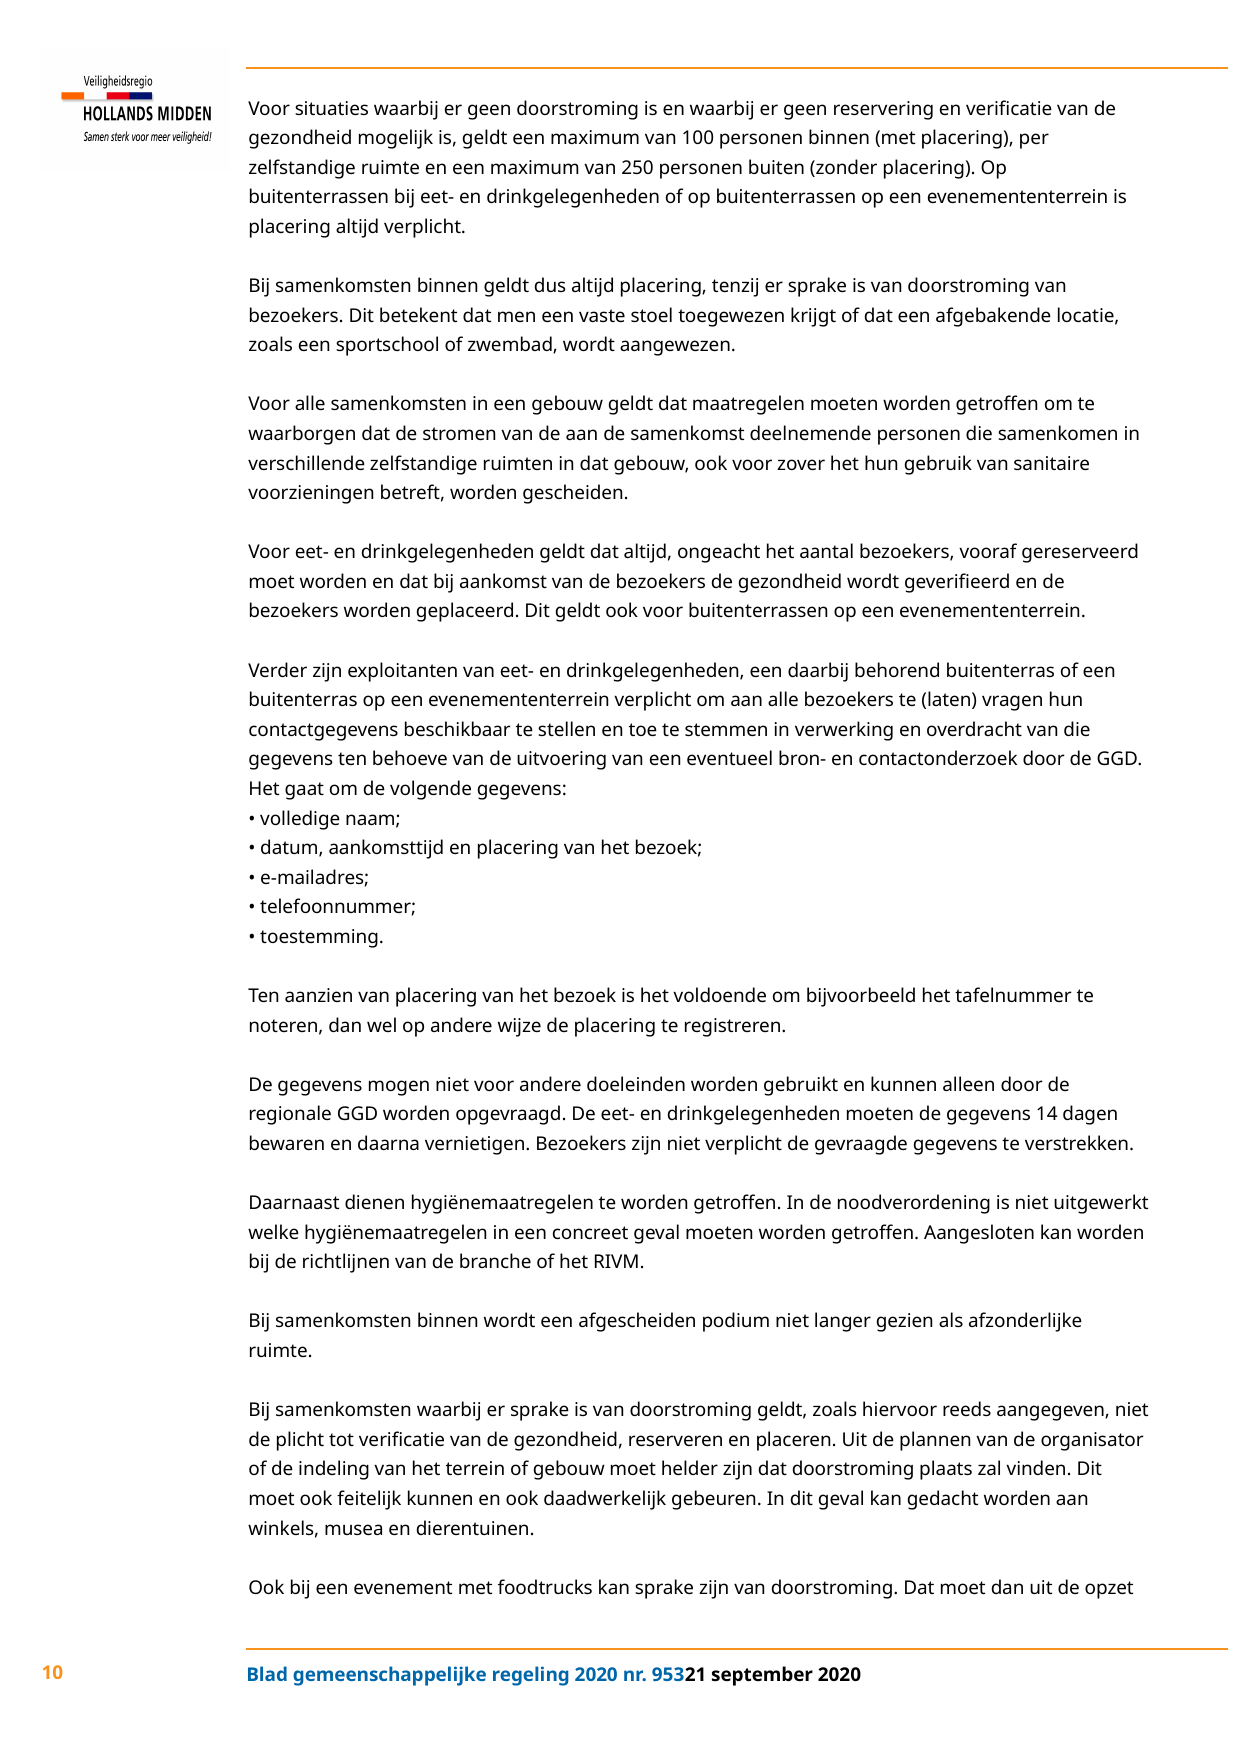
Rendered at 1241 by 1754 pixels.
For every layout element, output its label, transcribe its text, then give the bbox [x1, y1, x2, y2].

text De gegevens mogen niet voor andere doeleinden worden gebruikt en kunnen alleen door de regionale GGD worden opgevraagd. De eet- en drinkgelegenheden moeten de gegevens 14 dagen bewaren en daarna vernietigen. Bezoekers zijn niet verplicht de gevraagde gegevens te verstrekken. [248, 1071, 1152, 1156]
text Voor alle samenkomsten in een gebouw geldt dat maatregelen moeten worden getroffen om te waarborgen dat de stromen van de aan de samenkomst deelnemende personen die samenkomen in verschillende zelfstandige ruimten in dat gebouw, ook voor zover het hun gebruik van sanitaire voorzieningen betreft, worden gescheiden. [248, 391, 1152, 505]
text Bij samenkomsten binnen geldt dus altijd placering, tenzij er sprake is van doorstroming van bezoekers. Dit betekent dat men een vaste stoel toegewezen krijgt of dat een afgebakende locatie, zoals een sportschool of zwembad, wordt aangewezen. [248, 272, 1152, 357]
text • e-mailadres; [248, 864, 1152, 890]
text Verder zijn exploitanten van eet- en drinkgelegenheden, een daarbij behorend buitenterras of een buitenterras op een evenemententerrein verplicht om aan alle bezoekers te (laten) vragen hun contactgegevens beschikbaar te stellen en toe te stemmen in verwerking en overdracht van die gegevens ten behoeve van de uitvoering van een eventueel bron- en contactonderzoek door de GGD. Het gaat om de volgende gegevens: [248, 657, 1152, 801]
text Voor situaties waarbij er geen doorstroming is en waarbij er geen reservering en verificatie van de gezondheid mogelijk is, geldt een maximum van 100 personen binnen (met placering), per zelfstandige ruimte en een maximum van 250 personen buiten (zonder placering). Op buitenterrassen bij eet- en drinkgelegenheden of op buitenterrassen op een evenemententerrein is placering altijd verplicht. [248, 95, 1152, 239]
picture [41, 47, 231, 172]
text Bij samenkomsten waarbij er sprake is van doorstroming geldt, zoals hiervoor reeds aangegeven, niet de plicht tot verificatie van de gezondheid, reserveren en placeren. Uit de plannen van de organisator of de indeling van het terrein of gebouw moet helder zijn dat doorstroming plaats zal vinden. Dit moet ook feitelijk kunnen en ook daadwerkelijk gebeuren. In dit geval kan gedacht worden aan winkels, musea en dierentuinen. [248, 1396, 1152, 1541]
text • telefoonnummer; [248, 893, 1152, 919]
text • volledige naam; [248, 805, 1152, 831]
text Voor eet- en drinkgelegenheden geldt dat altijd, ongeacht het aantal bezoekers, vooraf gereserveerd moet worden en dat bij aankomst van de bezoekers de gezondheid wordt geverifieerd en de bezoekers worden geplaceerd. Dit geldt ook voor buitenterrassen op een evenemententerrein. [248, 538, 1152, 623]
text Bij samenkomsten binnen wordt een afgescheiden podium niet langer gezien als afzonderlijke ruimte. [248, 1308, 1152, 1363]
text Ook bij een evenement met foodtrucks kan sprake zijn van doorstroming. Dat moet dan uit de opzet [248, 1574, 1152, 1600]
text Daarnaast dienen hygiënemaatregelen te worden getroffen. In de noodverordening is niet uitgewerkt welke hygiënemaatregelen in een concreet geval moeten worden getroffen. Aangesloten kan worden bij de richtlijnen van de branche of het RIVM. [248, 1189, 1152, 1274]
text • datum, aankomsttijd en placering van het bezoek; [248, 834, 1152, 860]
text Ten aanzien van placering van het bezoek is het voldoende om bijvoorbeeld het tafelnummer te noteren, dan wel op andere wijze de placering te registreren. [248, 982, 1152, 1038]
text • toestemming. [248, 923, 1152, 949]
